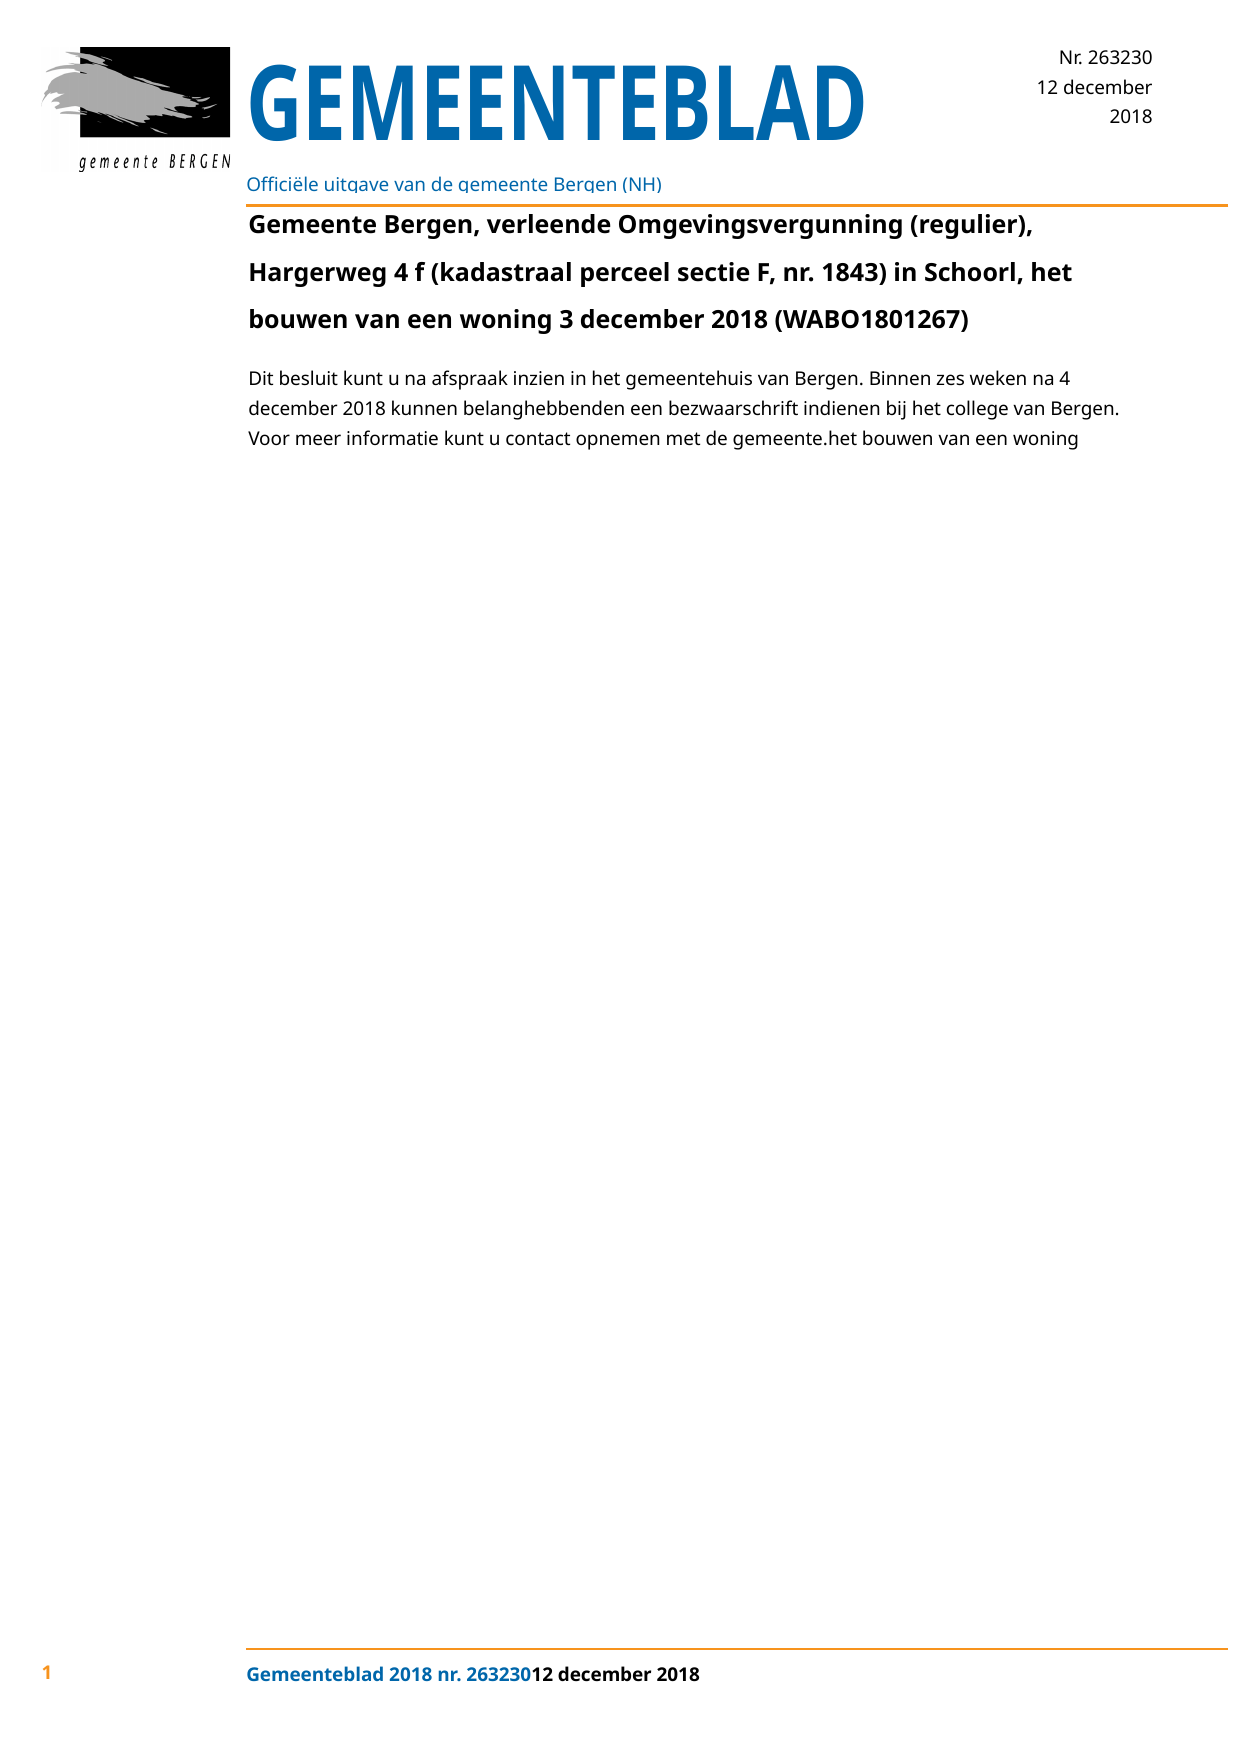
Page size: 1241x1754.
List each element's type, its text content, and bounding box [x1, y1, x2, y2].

picture [41, 47, 231, 172]
text Gemeente Bergen, verleende Omgevingsvergunning (regulier), Hargerweg 4 f (kadastraal perceel sectie F, nr. 1843) in Schoorl, het bouwen van een woning 3 december 2018 (WABO1801267) [248, 207, 1152, 336]
text Dit besluit kunt u na afspraak inzien in het gemeentehuis van Bergen. Binnen zes weken na 4 december 2018 kunnen belanghebbenden een bezwaarschrift indienen bij het college van Bergen. Voor meer informatie kunt u contact opnemen met de gemeente.het bouwen van een woning [248, 366, 1152, 450]
